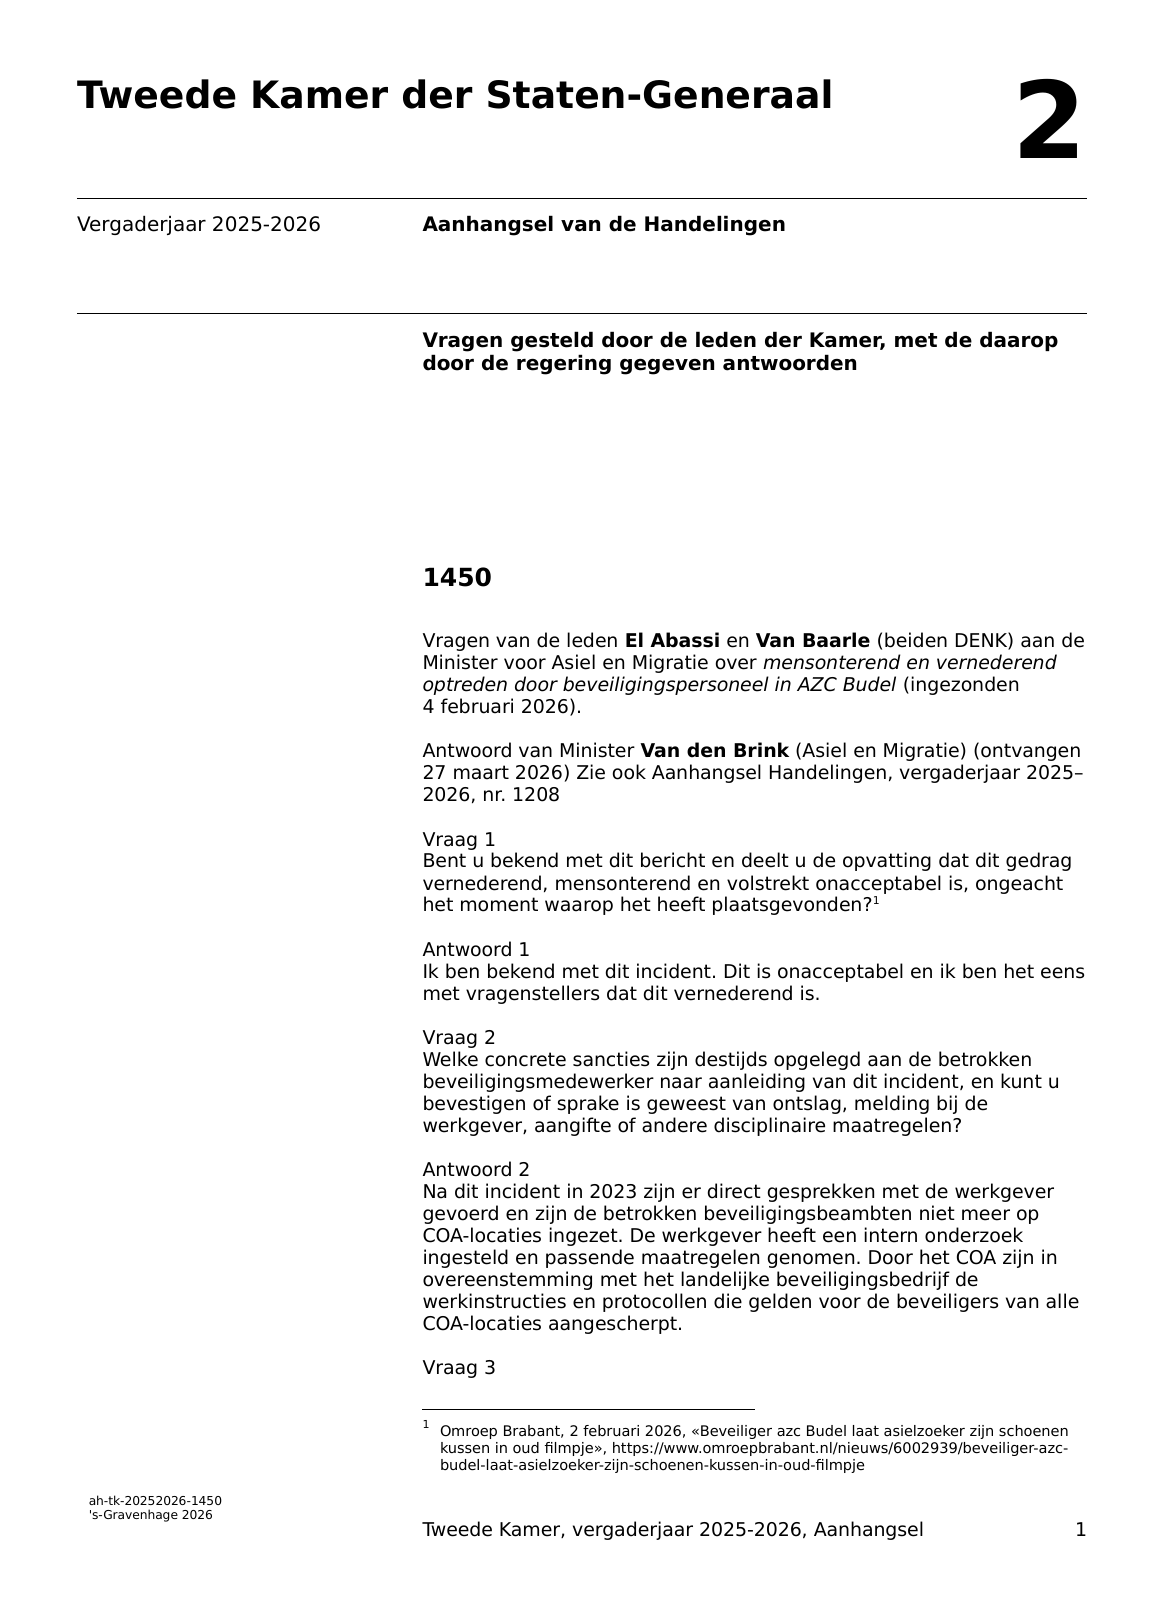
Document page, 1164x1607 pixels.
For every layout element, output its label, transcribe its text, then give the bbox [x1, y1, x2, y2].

text 1450 [422, 563, 1087, 592]
text Antwoord 2 [422, 1159, 1087, 1181]
table_header Tweede Kamer der Staten-Generaal [77, 59, 886, 198]
text Bent u bekend met dit bericht en deelt u de opvatting dat dit gedrag vernederend, mensonterend en volstrekt onacceptabel is, ongeacht het moment waarop het heeft plaatsgevonden? [422, 850, 1087, 916]
text Vraag 2 [422, 1027, 1087, 1049]
table_cell Vragen gesteld door de leden der Kamer, met de daarop door de regering gegeven antwoorden [422, 314, 1087, 375]
text Vraag 3 [422, 1357, 1087, 1379]
text Vraag 1 [422, 828, 1087, 850]
text Antwoord van Minister Van den Brink (Asiel en Migratie) (ontvangen 27 maart 2026) Zie ook Aanhangsel Handelingen, vergaderjaar 2025–2026, nr. 1208 [422, 740, 1087, 806]
table_cell Vergaderjaar 2025-2026 [77, 199, 422, 313]
text Welke concrete sancties zijn destijds opgelegd aan de betrokken beveiligingsmedewerker naar aanleiding van dit incident, en kunt u bevestigen of sprake is geweest van ontslag, melding bij de werkgever, aangifte of andere disciplinaire maatregelen? [422, 1049, 1087, 1137]
table_header 2 [886, 59, 1087, 198]
table_cell Aanhangsel van de Handelingen [422, 199, 1087, 313]
text 's-Gravenhage 2026 [88, 1508, 323, 1522]
table_cell [77, 314, 422, 375]
text Antwoord 1 [422, 938, 1087, 961]
text ah-tk-20252026-1450 [88, 1494, 323, 1508]
text Ik ben bekend met dit incident. Dit is onacceptabel en ik ben het eens met vragenstellers dat dit vernederend is. [422, 961, 1087, 1004]
text Vragen van de leden El Abassi en Van Baarle (beiden DENK) aan de Minister voor Asiel en Migratie over mensonterend en vernederend optreden door beveiligingspersoneel in AZC Budel (ingezonden 4 februari 2026). [422, 630, 1087, 718]
text Omroep Brabant, 2 februari 2026, «Beveiliger azc Budel laat asielzoeker zijn schoenen kussen in oud filmpje», https://www.omroepbrabant.nl/nieuws/6002939/beveiliger-azc-budel-laat-asielzoeker-zijn-schoenen-kussen-in-oud-filmpje [422, 1418, 1087, 1474]
text Na dit incident in 2023 zijn er direct gesprekken met de werkgever gevoerd en zijn de betrokken beveiligingsbeambten niet meer op COA-locaties ingezet. De werkgever heeft een intern onderzoek ingesteld en passende maatregelen genomen. Door het COA zijn in overeenstemming met het landelijke beveiligingsbedrijf de werkinstructies en protocollen die gelden voor de beveiligers van alle COA-locaties aangescherpt. [422, 1181, 1087, 1334]
